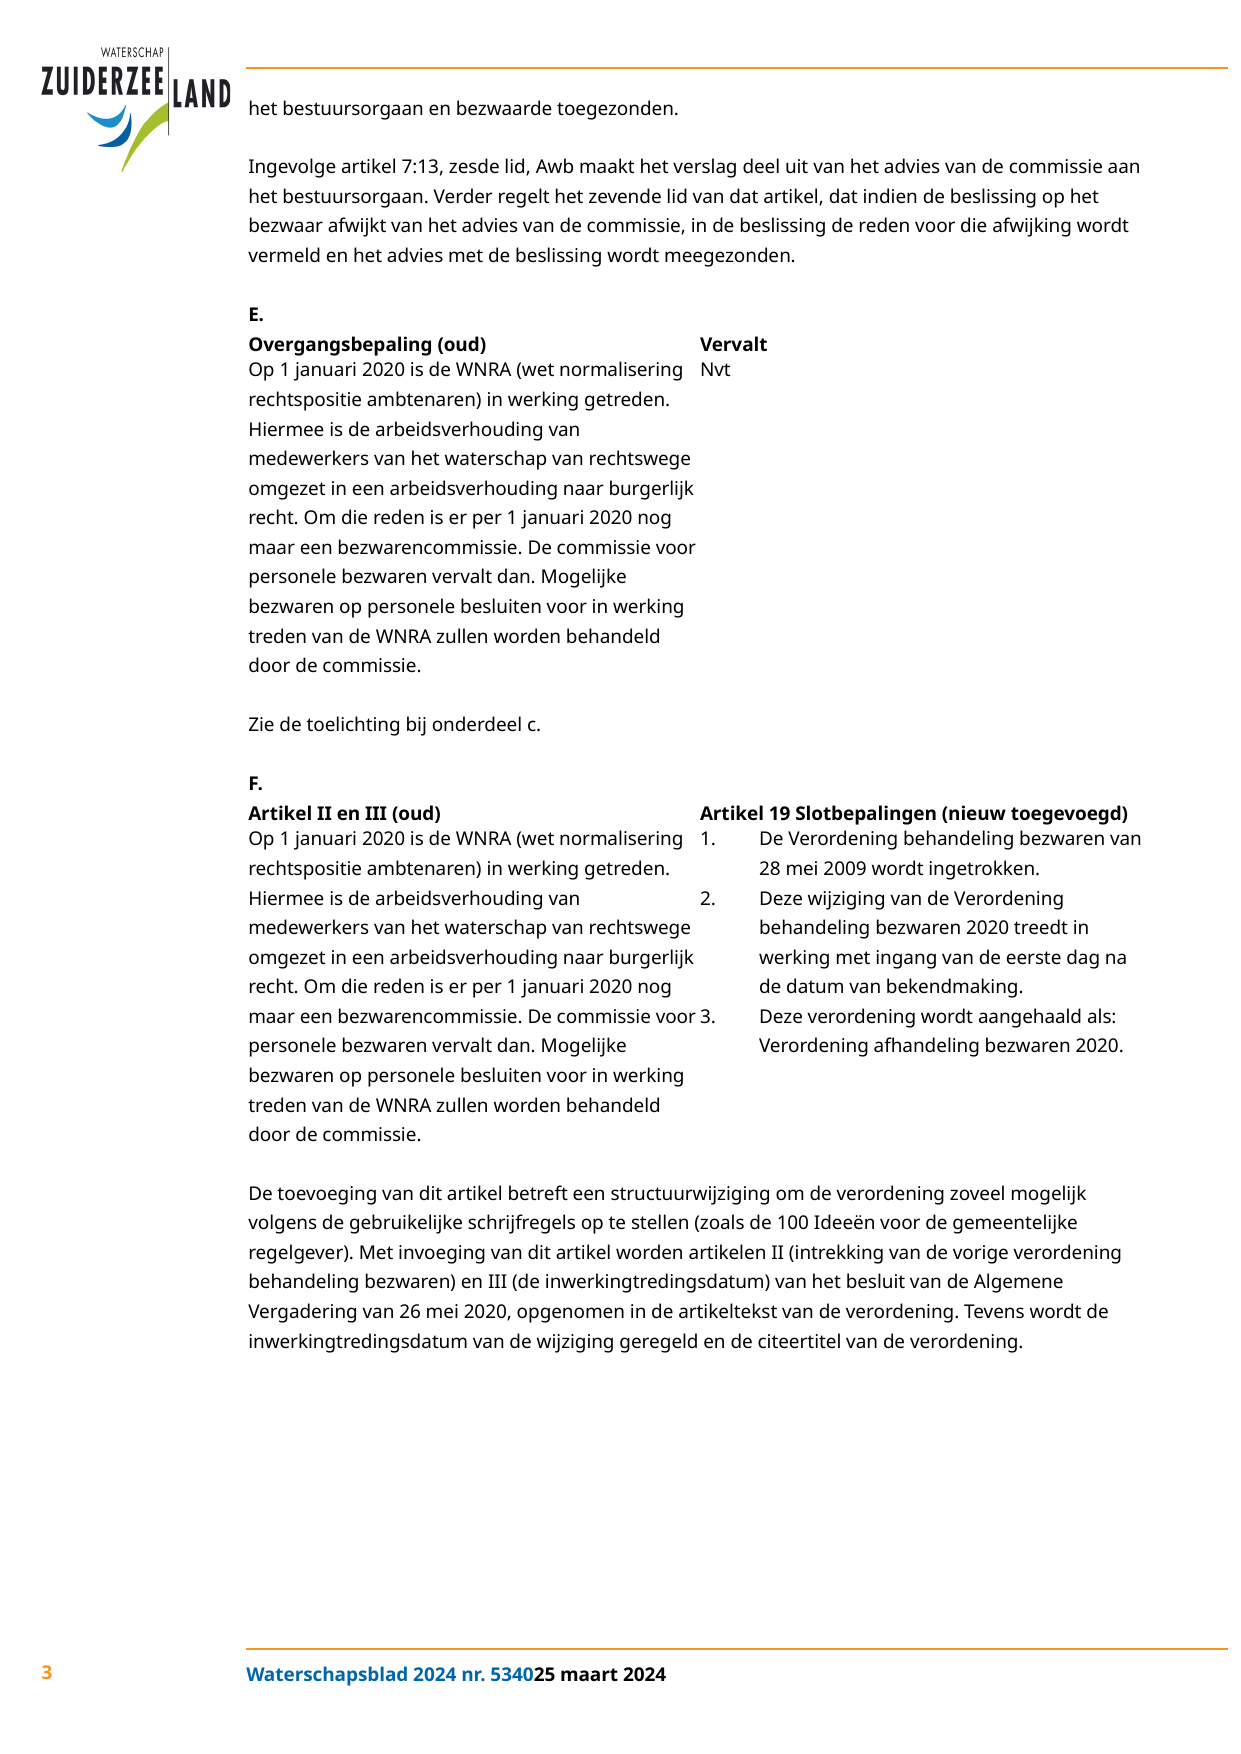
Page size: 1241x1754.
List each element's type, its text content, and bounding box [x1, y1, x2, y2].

text Ingevolge artikel 7:13, zesde lid, Awb maakt het verslag deel uit van het advies van de commissie aan het bestuursorgaan. Verder regelt het zevende lid van dat artikel, dat indien de beslissing op het bezwaar afwijkt van het advies van de commissie, in de beslissing de reden voor die afwijking wordt vermeld en het advies met de beslissing wordt meegezonden. [248, 153, 1152, 268]
picture [41, 47, 231, 172]
table_cell Nvt [700, 357, 1152, 678]
table_header Overgangsbepaling (oud) [248, 331, 700, 357]
table_cell het bestuursorgaan en bezwaarde toegezonden. [248, 95, 700, 121]
table_cell De Verordening behandeling bezwaren van 28 mei 2009 wordt ingetrokken. Deze wijziging van de Verordening behandeling bezwaren 2020 treedt in werking met ingang van de eerste dag na de datum van bekendmaking. Deze verordening wordt aangehaald als: Verordening afhandeling bezwaren 2020. [700, 826, 1152, 1147]
text De toevoeging van dit artikel betreft een structuurwijziging om de verordening zoveel mogelijk volgens de gebruikelijke schrijfregels op te stellen (zoals de 100 Ideeën voor de gemeentelijke regelgever). Met invoeging van dit artikel worden artikelen II (intrekking van de vorige verordening behandeling bezwaren) en III (de inwerkingtredingsdatum) van het besluit van de Algemene Vergadering van 26 mei 2020, opgenomen in de artikeltekst van de verordening. Tevens wordt de inwerkingtredingsdatum van de wijziging geregeld en de citeertitel van de verordening. [248, 1180, 1152, 1354]
table_header Artikel II en III (oud) [248, 800, 700, 826]
table_cell [700, 95, 1152, 121]
text E. [248, 301, 1152, 327]
text F. [248, 770, 1152, 796]
text Zie de toelichting bij onderdeel c. [248, 711, 1152, 737]
table_header Vervalt [700, 331, 1152, 357]
table_cell Op 1 januari 2020 is de WNRA (wet normalisering rechtspositie ambtenaren) in werking getreden. Hiermee is de arbeidsverhouding van medewerkers van het waterschap van rechtswege omgezet in een arbeidsverhouding naar burgerlijk recht. Om die reden is er per 1 januari 2020 nog maar een bezwarencommissie. De commissie voor personele bezwaren vervalt dan. Mogelijke bezwaren op personele besluiten voor in werking treden van de WNRA zullen worden behandeld door de commissie. [248, 357, 700, 678]
table_cell Op 1 januari 2020 is de WNRA (wet normalisering rechtspositie ambtenaren) in werking getreden. Hiermee is de arbeidsverhouding van medewerkers van het waterschap van rechtswege omgezet in een arbeidsverhouding naar burgerlijk recht. Om die reden is er per 1 januari 2020 nog maar een bezwarencommissie. De commissie voor personele bezwaren vervalt dan. Mogelijke bezwaren op personele besluiten voor in werking treden van de WNRA zullen worden behandeld door de commissie. [248, 826, 700, 1147]
table_header Artikel 19 Slotbepalingen (nieuw toegevoegd) [700, 800, 1152, 826]
